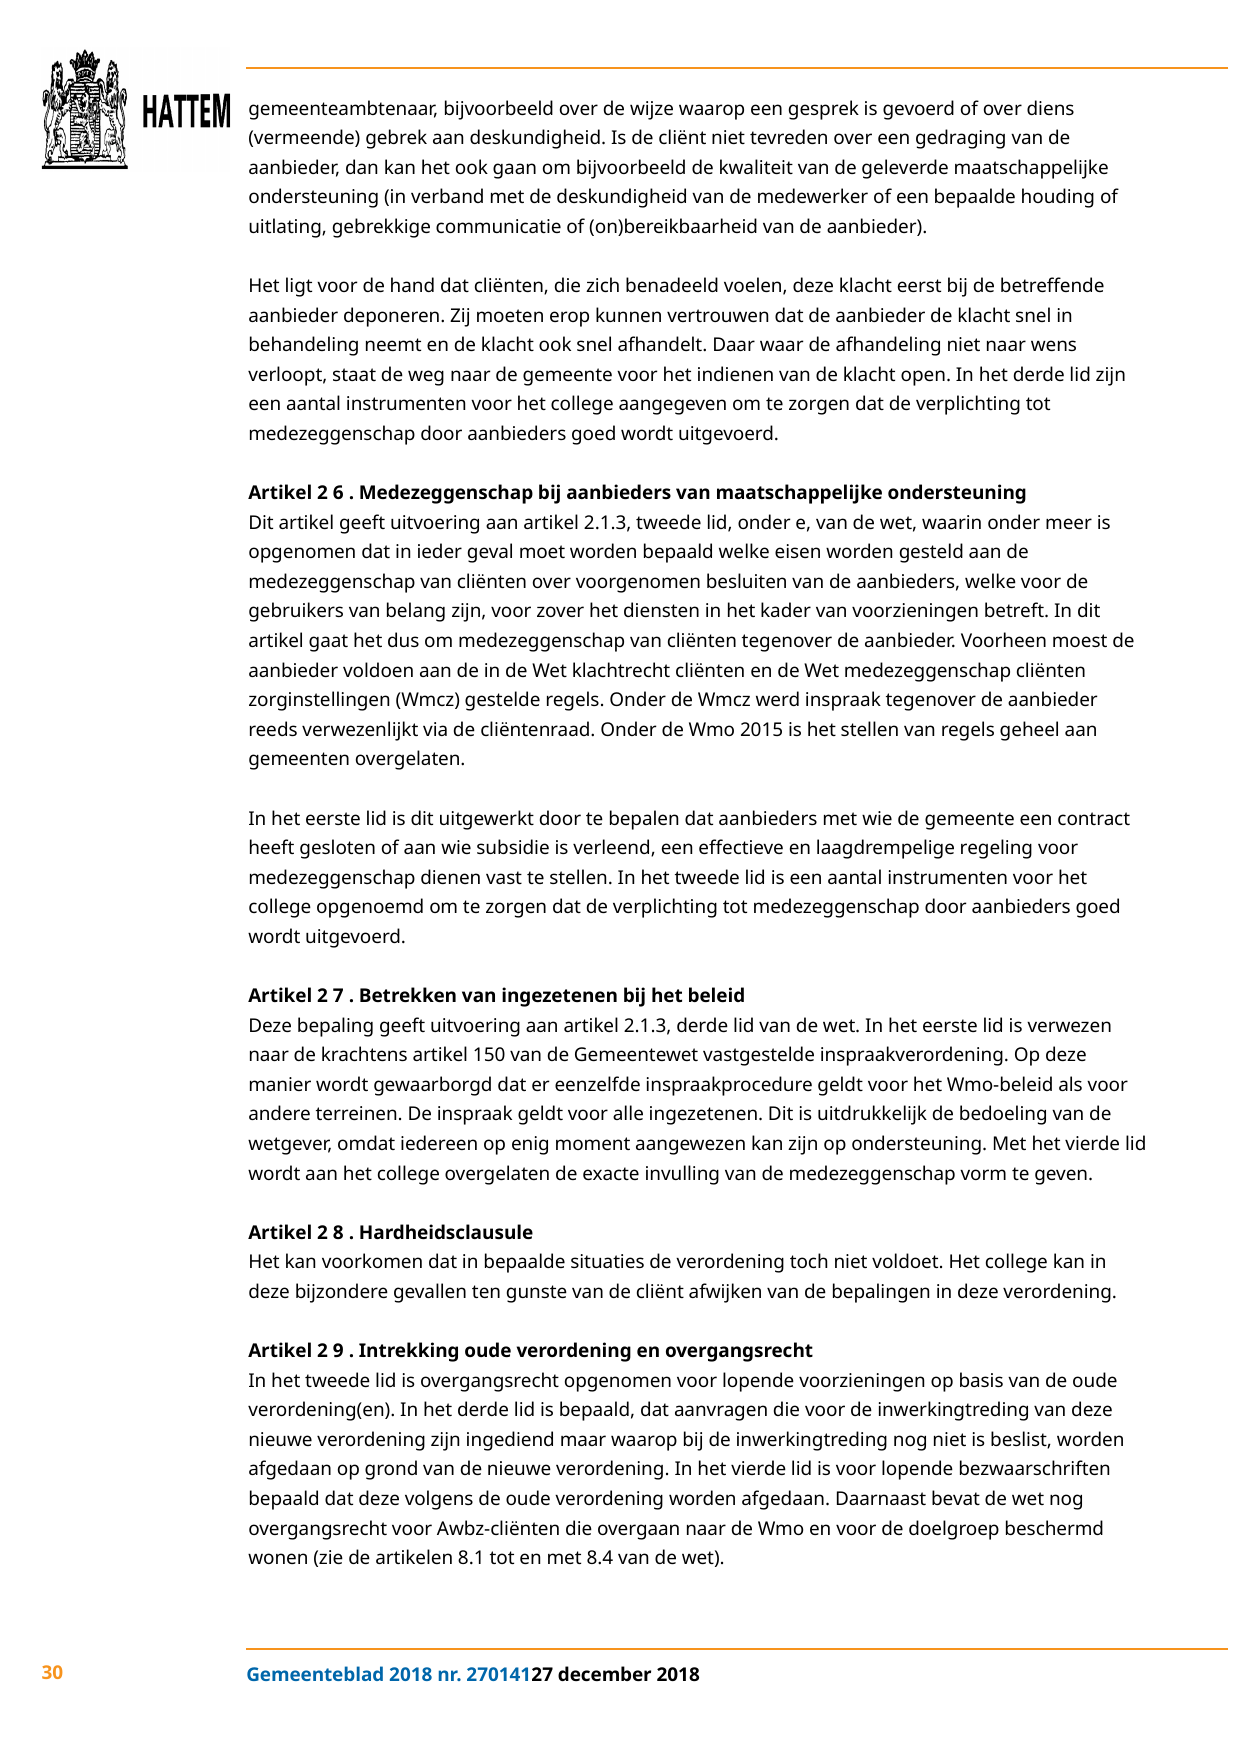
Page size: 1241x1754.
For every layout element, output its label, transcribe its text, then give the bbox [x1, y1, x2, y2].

text Artikel 2 8 . Hardheidsclausule [248, 1219, 1152, 1245]
text gemeenteambtenaar, bijvoorbeeld over de wijze waarop een gesprek is gevoerd of over diens (vermeende) gebrek aan deskundigheid. Is de cliënt niet tevreden over een gedraging van de aanbieder, dan kan het ook gaan om bijvoorbeeld de kwaliteit van de geleverde maatschappelijke ondersteuning (in verband met de deskundigheid van de medewerker of een bepaalde houding of uitlating, gebrekkige communicatie of (on)bereikbaarheid van de aanbieder). [248, 95, 1152, 239]
text Deze bepaling geeft uitvoering aan artikel 2.1.3, derde lid van de wet. In het eerste lid is verwezen naar de krachtens artikel 150 van de Gemeentewet vastgestelde inspraakverordening. Op deze manier wordt gewaarborgd dat er eenzelfde inspraakprocedure geldt voor het Wmo-beleid als voor andere terreinen. De inspraak geldt voor alle ingezetenen. Dit is uitdrukkelijk de bedoeling van de wetgever, omdat iedereen op enig moment aangewezen kan zijn op ondersteuning. Met het vierde lid wordt aan het college overgelaten de exacte invulling van de medezeggenschap vorm te geven. [248, 1012, 1152, 1186]
text Het ligt voor de hand dat cliënten, die zich benadeeld voelen, deze klacht eerst bij de betreffende aanbieder deponeren. Zij moeten erop kunnen vertrouwen dat de aanbieder de klacht snel in behandeling neemt en de klacht ook snel afhandelt. Daar waar de afhandeling niet naar wens verloopt, staat de weg naar de gemeente voor het indienen van de klacht open. In het derde lid zijn een aantal instrumenten voor het college aangegeven om te zorgen dat de verplichting tot medezeggenschap door aanbieders goed wordt uitgevoerd. [248, 272, 1152, 446]
text In het tweede lid is overgangsrecht opgenomen voor lopende voorzieningen op basis van de oude verordening(en). In het derde lid is bepaald, dat aanvragen die voor de inwerkingtreding van deze nieuwe verordening zijn ingediend maar waarop bij de inwerkingtreding nog niet is beslist, worden afgedaan op grond van de nieuwe verordening. In het vierde lid is voor lopende bezwaarschriften bepaald dat deze volgens de oude verordening worden afgedaan. Daarnaast bevat de wet nog overgangsrecht voor Awbz-cliënten die overgaan naar de Wmo en voor de doelgroep beschermd wonen (zie de artikelen 8.1 tot en met 8.4 van de wet). [248, 1367, 1152, 1570]
text Het kan voorkomen dat in bepaalde situaties de verordening toch niet voldoet. Het college kan in deze bijzondere gevallen ten gunste van de cliënt afwijken van de bepalingen in deze verordening. [248, 1248, 1152, 1304]
text In het eerste lid is dit uitgewerkt door te bepalen dat aanbieders met wie de gemeente een contract heeft gesloten of aan wie subsidie is verleend, een effectieve en laagdrempelige regeling voor medezeggenschap dienen vast te stellen. In het tweede lid is een aantal instrumenten voor het college opgenoemd om te zorgen dat de verplichting tot medezeggenschap door aanbieders goed wordt uitgevoerd. [248, 805, 1152, 949]
text Artikel 2 6 . Medezeggenschap bij aanbieders van maatschappelijke ondersteuning [248, 479, 1152, 505]
picture [41, 47, 231, 172]
text Dit artikel geeft uitvoering aan artikel 2.1.3, tweede lid, onder e, van de wet, waarin onder meer is opgenomen dat in ieder geval moet worden bepaald welke eisen worden gesteld aan de medezeggenschap van cliënten over voorgenomen besluiten van de aanbieders, welke voor de gebruikers van belang zijn, voor zover het diensten in het kader van voorzieningen betreft. In dit artikel gaat het dus om medezeggenschap van cliënten tegenover de aanbieder. Voorheen moest de aanbieder voldoen aan de in de Wet klachtrecht cliënten en de Wet medezeggenschap cliënten zorginstellingen (Wmcz) gestelde regels. Onder de Wmcz werd inspraak tegenover de aanbieder reeds verwezenlijkt via de cliëntenraad. Onder de Wmo 2015 is het stellen van regels geheel aan gemeenten overgelaten. [248, 509, 1152, 771]
text Artikel 2 7 . Betrekken van ingezetenen bij het beleid [248, 982, 1152, 1008]
text Artikel 2 9 . Intrekking oude verordening en overgangsrecht [248, 1337, 1152, 1363]
